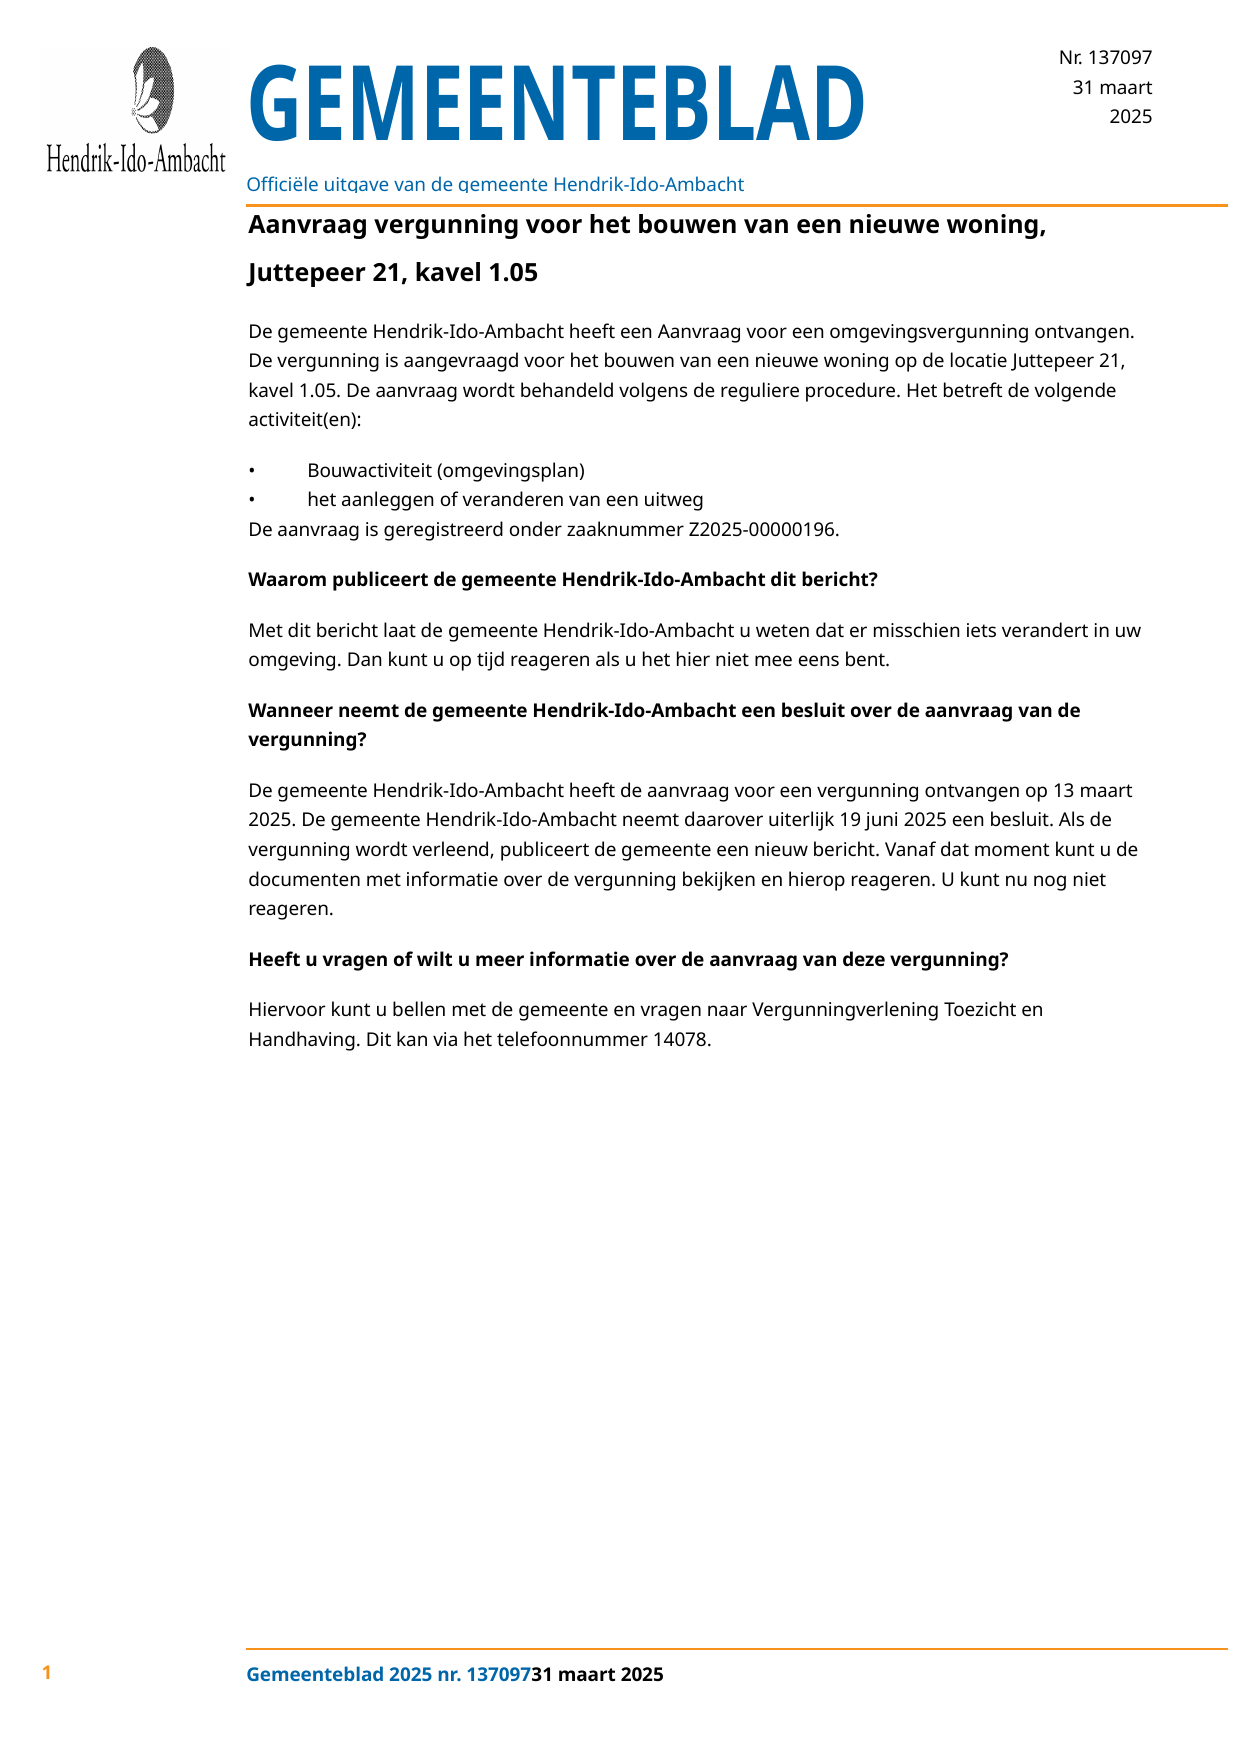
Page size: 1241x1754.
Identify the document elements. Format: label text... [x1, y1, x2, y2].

text Heeft u vragen of wilt u meer informatie over de aanvraag van deze vergunning? [248, 946, 1152, 972]
text Met dit bericht laat de gemeente Hendrik-Ido-Ambacht u weten dat er misschien iets verandert in uw omgeving. Dan kunt u op tijd reageren als u het hier niet mee eens bent. [248, 617, 1152, 672]
text Waarom publiceert de gemeente Hendrik-Ido-Ambacht dit bericht? [248, 567, 1152, 592]
text Wanneer neemt de gemeente Hendrik-Ido-Ambacht een besluit over de aanvraag van de vergunning? [248, 697, 1152, 752]
text Hiervoor kunt u bellen met de gemeente en vragen naar Vergunningverlening Toezicht en Handhaving. Dit kan via het telefoonnummer 14078. [248, 996, 1152, 1052]
list Bouwactiviteit (omgevingsplan) [248, 457, 1152, 483]
text De aanvraag is geregistreerd onder zaaknummer Z2025-00000196. [248, 516, 1152, 542]
text De gemeente Hendrik-Ido-Ambacht heeft de aanvraag voor een vergunning ontvangen op 13 maart 2025. De gemeente Hendrik-Ido-Ambacht neemt daarover uiterlijk 19 juni 2025 een besluit. Als de vergunning wordt verleend, publiceert de gemeente een nieuw bericht. Vanaf dat moment kunt u de documenten met informatie over de vergunning bekijken en hierop reageren. U kunt nu nog niet reageren. [248, 777, 1152, 921]
text Aanvraag vergunning voor het bouwen van een nieuwe woning, Juttepeer 21, kavel 1.05 [248, 207, 1152, 288]
text De gemeente Hendrik-Ido-Ambacht heeft een Aanvraag voor een omgevingsvergunning ontvangen. De vergunning is aangevraagd voor het bouwen van een nieuwe woning op de locatie Juttepeer 21, kavel 1.05. De aanvraag wordt behandeld volgens de reguliere procedure. Het betreft de volgende activiteit(en): [248, 318, 1152, 432]
list het aanleggen of veranderen van een uitweg [248, 487, 1152, 512]
picture [41, 47, 231, 172]
